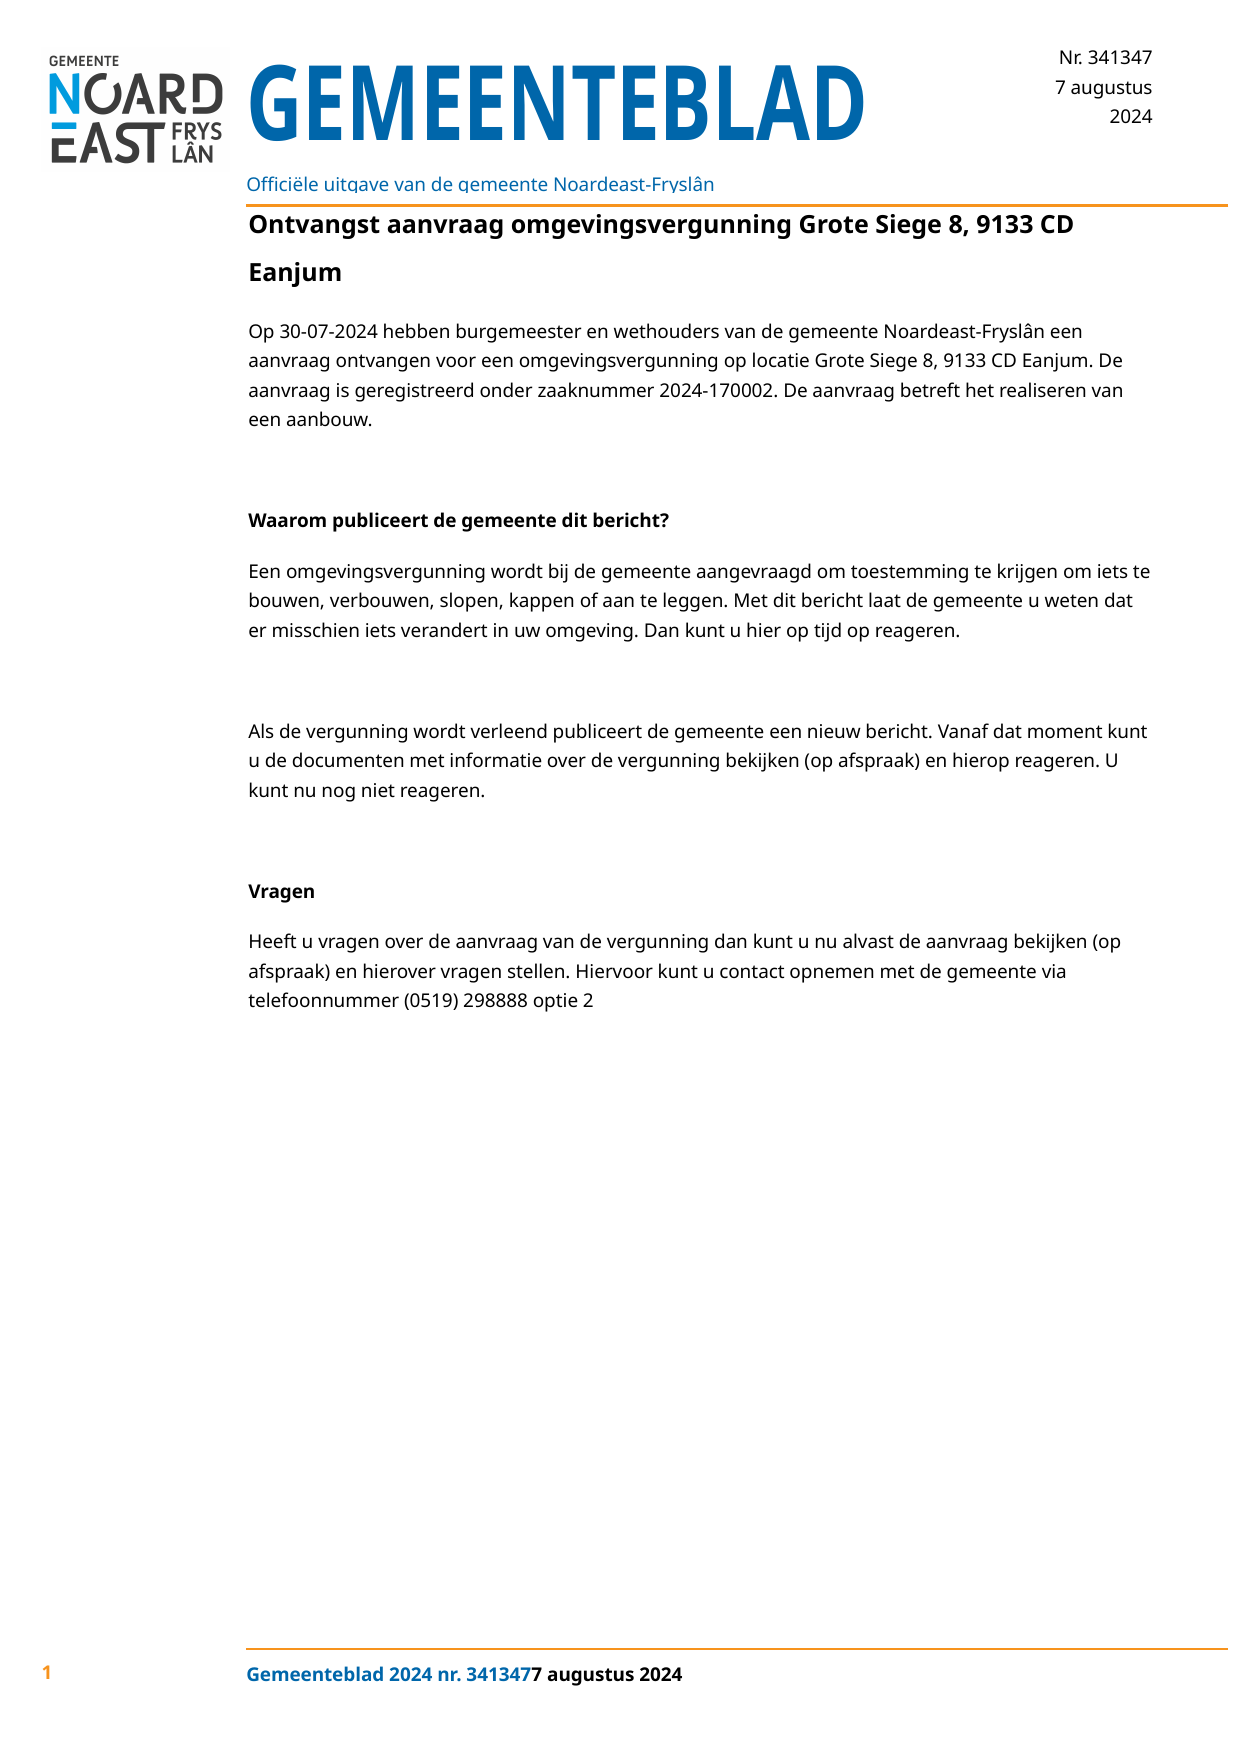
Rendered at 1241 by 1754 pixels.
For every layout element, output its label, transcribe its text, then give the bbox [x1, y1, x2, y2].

text Waarom publiceert de gemeente dit bericht? [248, 507, 1152, 533]
picture [41, 47, 231, 172]
text Op 30-07-2024 hebben burgemeester en wethouders van de gemeente Noardeast-Fryslân een aanvraag ontvangen voor een omgevingsvergunning op locatie Grote Siege 8, 9133 CD Eanjum. De aanvraag is geregistreerd onder zaaknummer 2024-170002. De aanvraag betreft het realiseren van een aanbouw. [248, 318, 1152, 432]
text Een omgevingsvergunning wordt bij de gemeente aangevraagd om toestemming te krijgen om iets te bouwen, verbouwen, slopen, kappen of aan te leggen. Met dit bericht laat de gemeente u weten dat er misschien iets verandert in uw omgeving. Dan kunt u hier op tijd op reageren. [248, 558, 1152, 643]
text Ontvangst aanvraag omgevingsvergunning Grote Siege 8, 9133 CD Eanjum [248, 207, 1152, 288]
text Heeft u vragen over de aanvraag van de vergunning dan kunt u nu alvast de aanvraag bekijken (op afspraak) en hierover vragen stellen. Hiervoor kunt u contact opnemen met de gemeente via telefoonnummer (0519) 298888 optie 2 [248, 928, 1152, 1013]
text Vragen [248, 878, 1152, 904]
text Als de vergunning wordt verleend publiceert de gemeente een nieuw bericht. Vanaf dat moment kunt u de documenten met informatie over de vergunning bekijken (op afspraak) en hierop reageren. U kunt nu nog niet reageren. [248, 718, 1152, 803]
